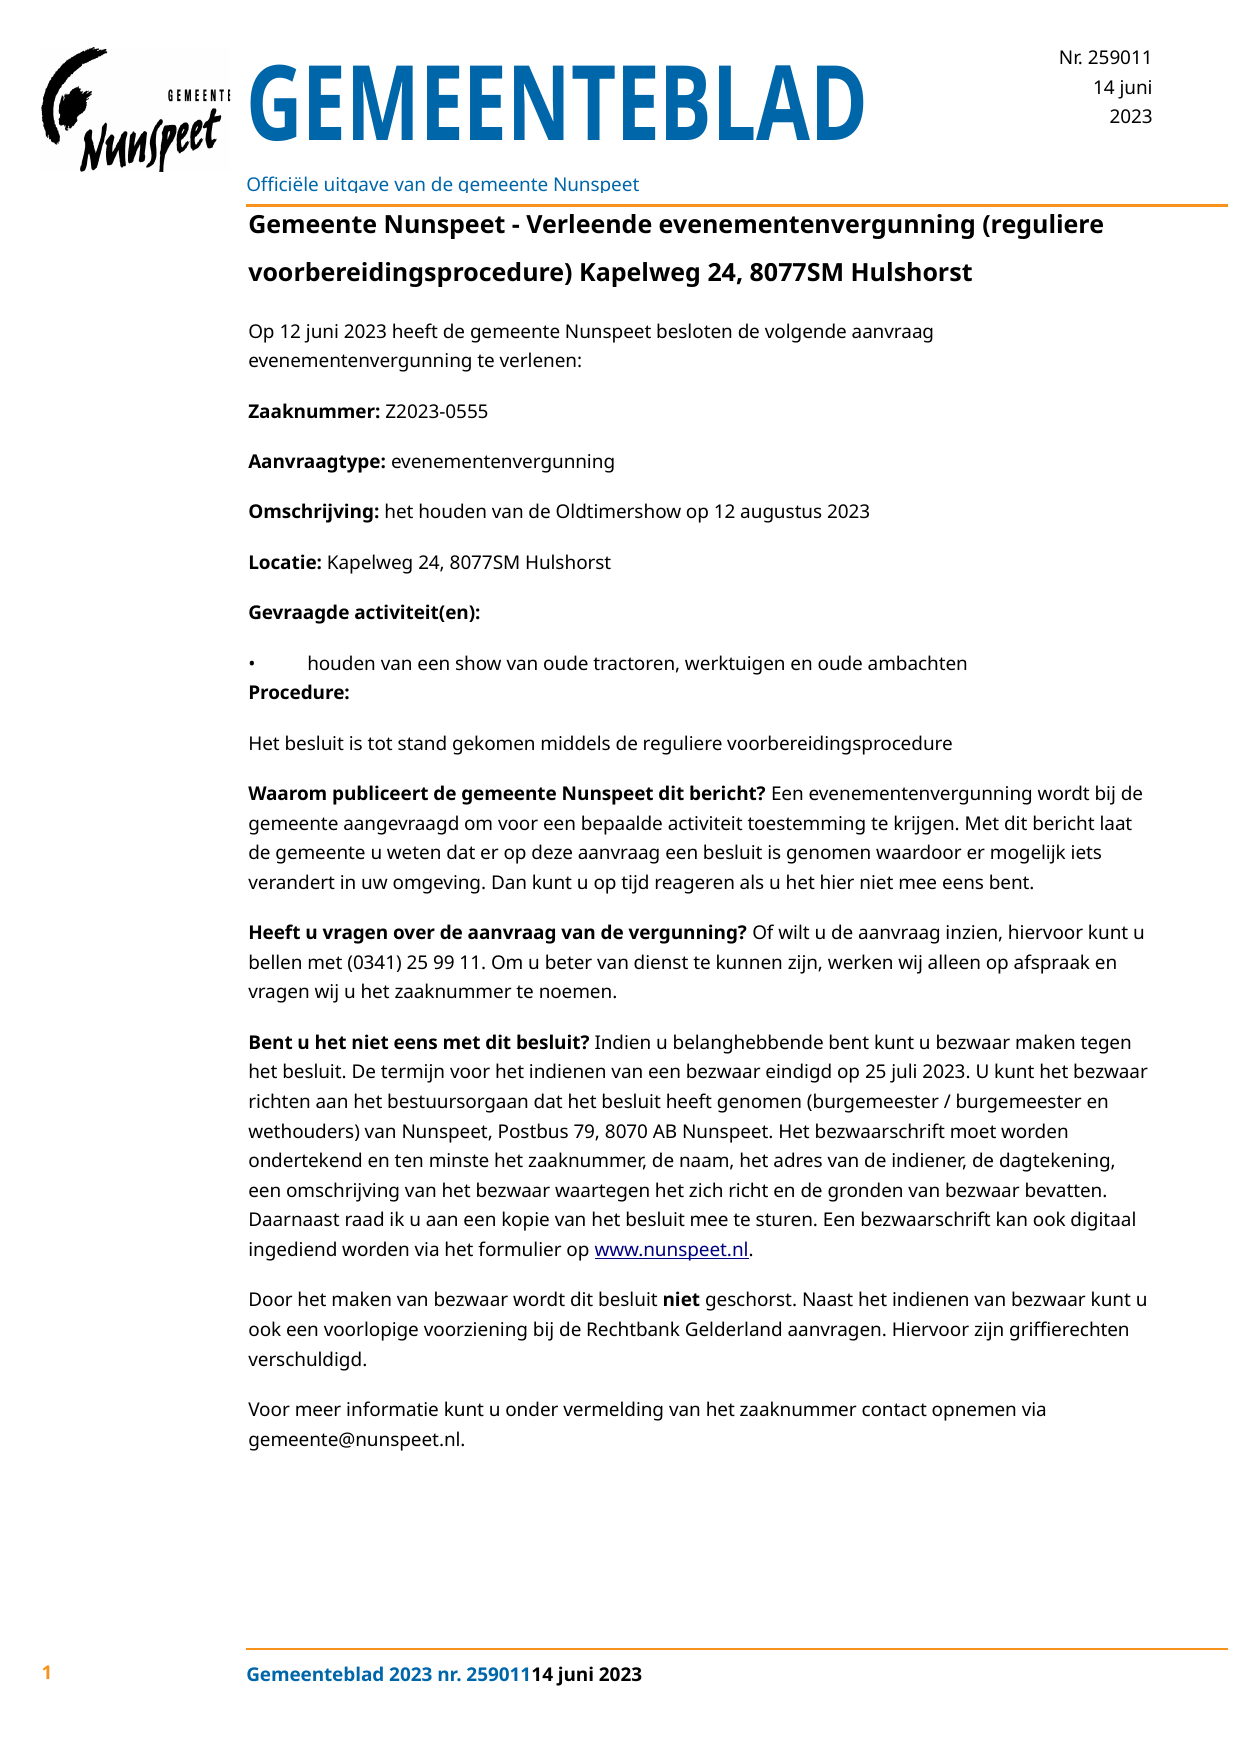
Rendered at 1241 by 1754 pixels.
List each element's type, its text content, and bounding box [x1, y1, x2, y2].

text Zaaknummer: Z2023-0555 [248, 398, 1152, 424]
text Voor meer informatie kunt u onder vermelding van het zaaknummer contact opnemen via gemeente@nunspeet.nl. [248, 1396, 1152, 1452]
text Bent u het niet eens met dit besluit? Indien u belanghebbende bent kunt u bezwaar maken tegen het besluit. De termijn voor het indienen van een bezwaar eindigd op 25 juli 2023. U kunt het bezwaar richten aan het bestuursorgaan dat het besluit heeft genomen (burgemeester / burgemeester en wethouders) van Nunspeet, Postbus 79, 8070 AB Nunspeet. Het bezwaarschrift moet worden ondertekend en ten minste het zaaknummer, de naam, het adres van de indiener, de dagtekening, een omschrijving van het bezwaar waartegen het zich richt en de gronden van bezwaar bevatten. Daarnaast raad ik u aan een kopie van het besluit mee te sturen. Een bezwaarschrift kan ook digitaal ingediend worden via het formulier op www.nunspeet.nl. [248, 1029, 1152, 1262]
text Gemeente Nunspeet - Verleende evenementenvergunning (reguliere voorbereidingsprocedure) Kapelweg 24, 8077SM Hulshorst [248, 207, 1152, 288]
text Door het maken van bezwaar wordt dit besluit niet geschorst. Naast het indienen van bezwaar kunt u ook een voorlopige voorziening bij de Rechtbank Gelderland aanvragen. Hiervoor zijn griffierechten verschuldigd. [248, 1287, 1152, 1372]
text Gevraagde activiteit(en): [248, 599, 1152, 625]
text Aanvraagtype: evenementenvergunning [248, 448, 1152, 474]
picture [41, 47, 231, 172]
text Locatie: Kapelweg 24, 8077SM Hulshorst [248, 549, 1152, 575]
text Heeft u vragen over de aanvraag van de vergunning? Of wilt u de aanvraag inzien, hiervoor kunt u bellen met (0341) 25 99 11. Om u beter van dienst te kunnen zijn, werken wij alleen op afspraak en vragen wij u het zaaknummer te noemen. [248, 919, 1152, 1004]
text Het besluit is tot stand gekomen middels de reguliere voorbereidingsprocedure [248, 730, 1152, 756]
text Omschrijving: het houden van de Oldtimershow op 12 augustus 2023 [248, 499, 1152, 524]
list houden van een show van oude tractoren, werktuigen en oude ambachten [248, 650, 1152, 676]
text Op 12 juni 2023 heeft de gemeente Nunspeet besloten de volgende aanvraag evenementenvergunning te verlenen: [248, 318, 1152, 373]
text Waarom publiceert de gemeente Nunspeet dit bericht? Een evenementenvergunning wordt bij de gemeente aangevraagd om voor een bepaalde activiteit toestemming te krijgen. Met dit bericht laat de gemeente u weten dat er op deze aanvraag een besluit is genomen waardoor er mogelijk iets verandert in uw omgeving. Dan kunt u op tijd reageren als u het hier niet mee eens bent. [248, 780, 1152, 895]
text Procedure: [248, 679, 1152, 705]
